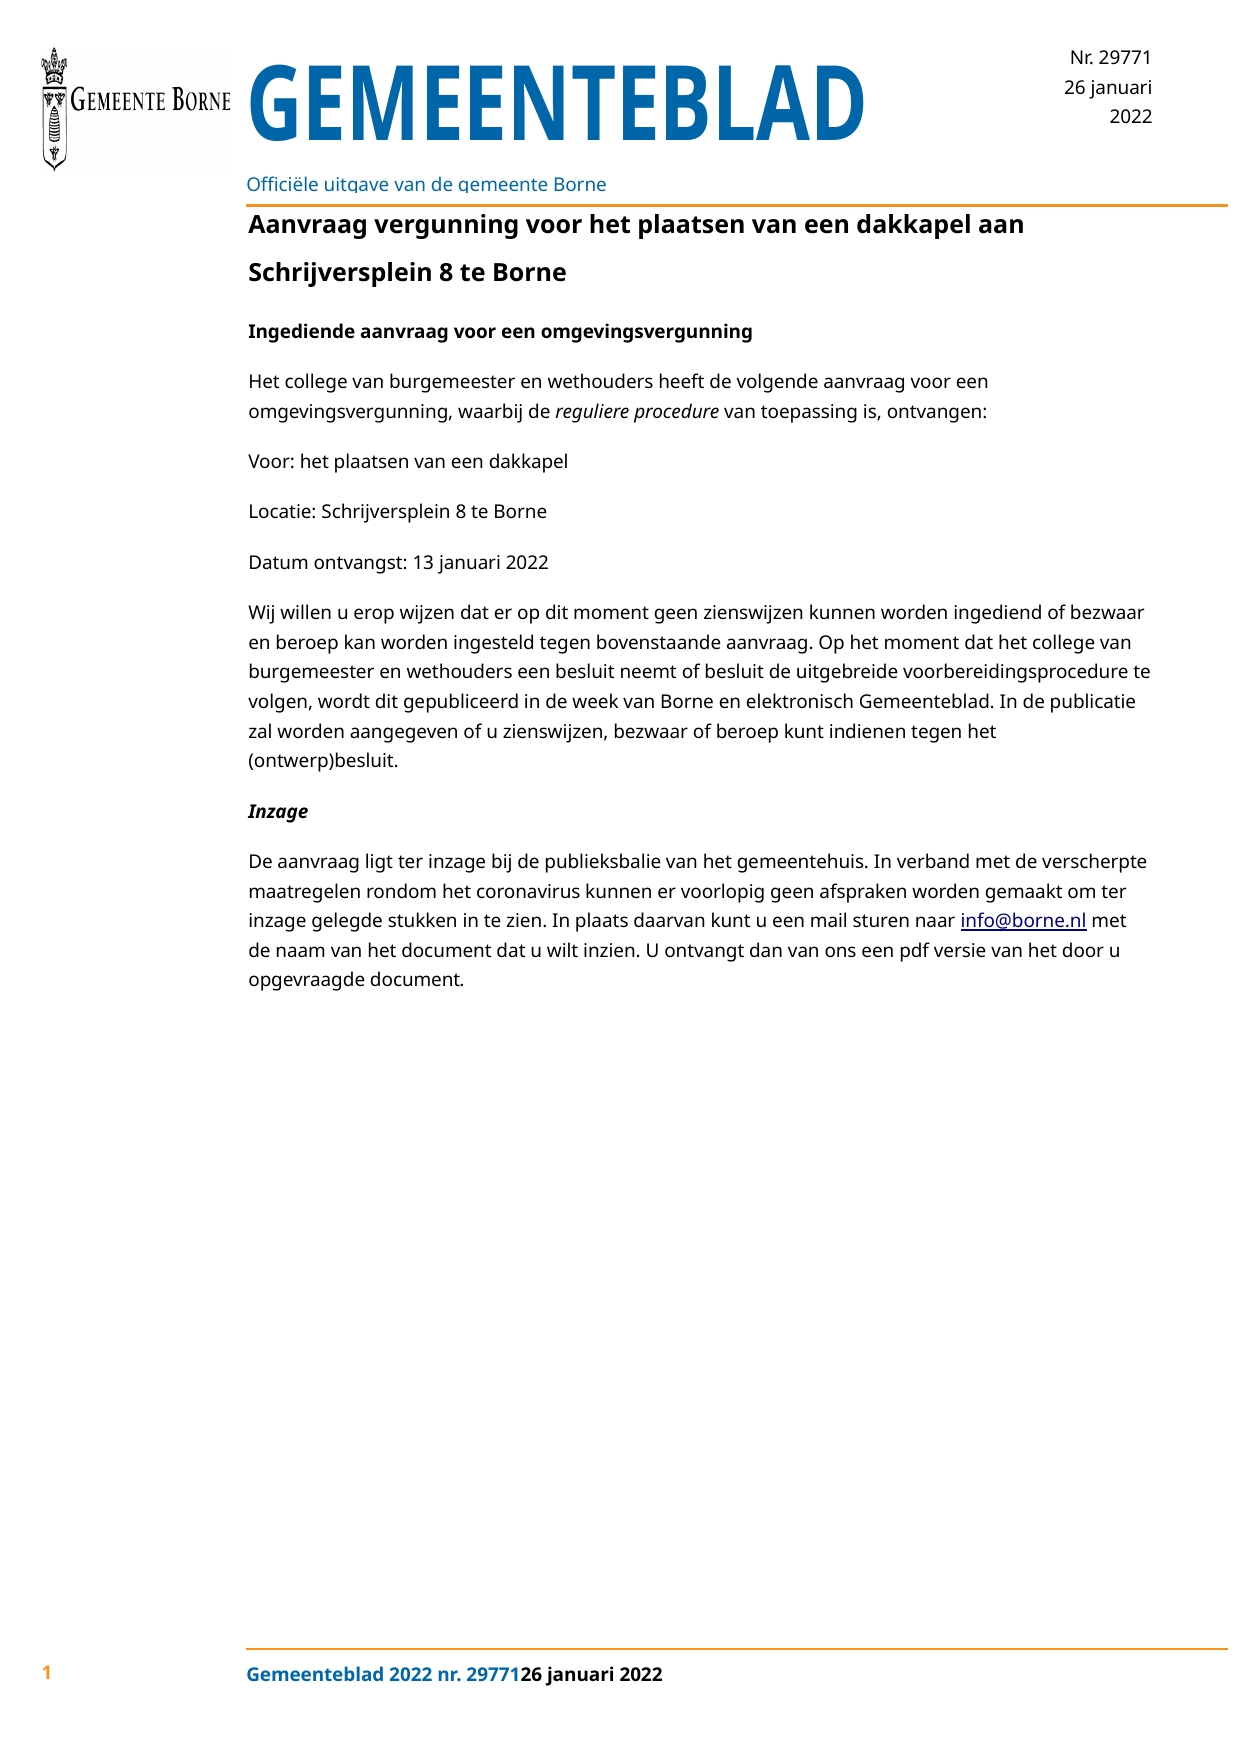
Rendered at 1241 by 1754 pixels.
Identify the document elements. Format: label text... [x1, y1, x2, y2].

text Aanvraag vergunning voor het plaatsen van een dakkapel aan Schrijversplein 8 te Borne [248, 207, 1152, 288]
text De aanvraag ligt ter inzage bij de publieksbalie van het gemeentehuis. In verband met de verscherpte maatregelen rondom het coronavirus kunnen er voorlopig geen afspraken worden gemaakt om ter inzage gelegde stukken in te zien. In plaats daarvan kunt u een mail sturen naar info@borne.nl met de naam van het document dat u wilt inzien. U ontvangt dan van ons een pdf versie van het door u opgevraagde document. [248, 848, 1152, 992]
text Het college van burgemeester en wethouders heeft de volgende aanvraag voor een omgevingsvergunning, waarbij de reguliere procedure van toepassing is, ontvangen: [248, 368, 1152, 424]
text Locatie: Schrijversplein 8 te Borne [248, 499, 1152, 524]
text Datum ontvangst: 13 januari 2022 [248, 549, 1152, 575]
picture [41, 47, 231, 172]
text Ingediende aanvraag voor een omgevingsvergunning [248, 318, 1152, 344]
text Voor: het plaatsen van een dakkapel [248, 448, 1152, 474]
text Wij willen u erop wijzen dat er op dit moment geen zienswijzen kunnen worden ingediend of bezwaar en beroep kan worden ingesteld tegen bovenstaande aanvraag. Op het moment dat het college van burgemeester en wethouders een besluit neemt of besluit de uitgebreide voorbereidingsprocedure te volgen, wordt dit gepubliceerd in de week van Borne en elektronisch Gemeenteblad. In de publicatie zal worden aangegeven of u zienswijzen, bezwaar of beroep kunt indienen tegen het (ontwerp)besluit. [248, 599, 1152, 773]
text Inzage [248, 798, 1152, 824]
